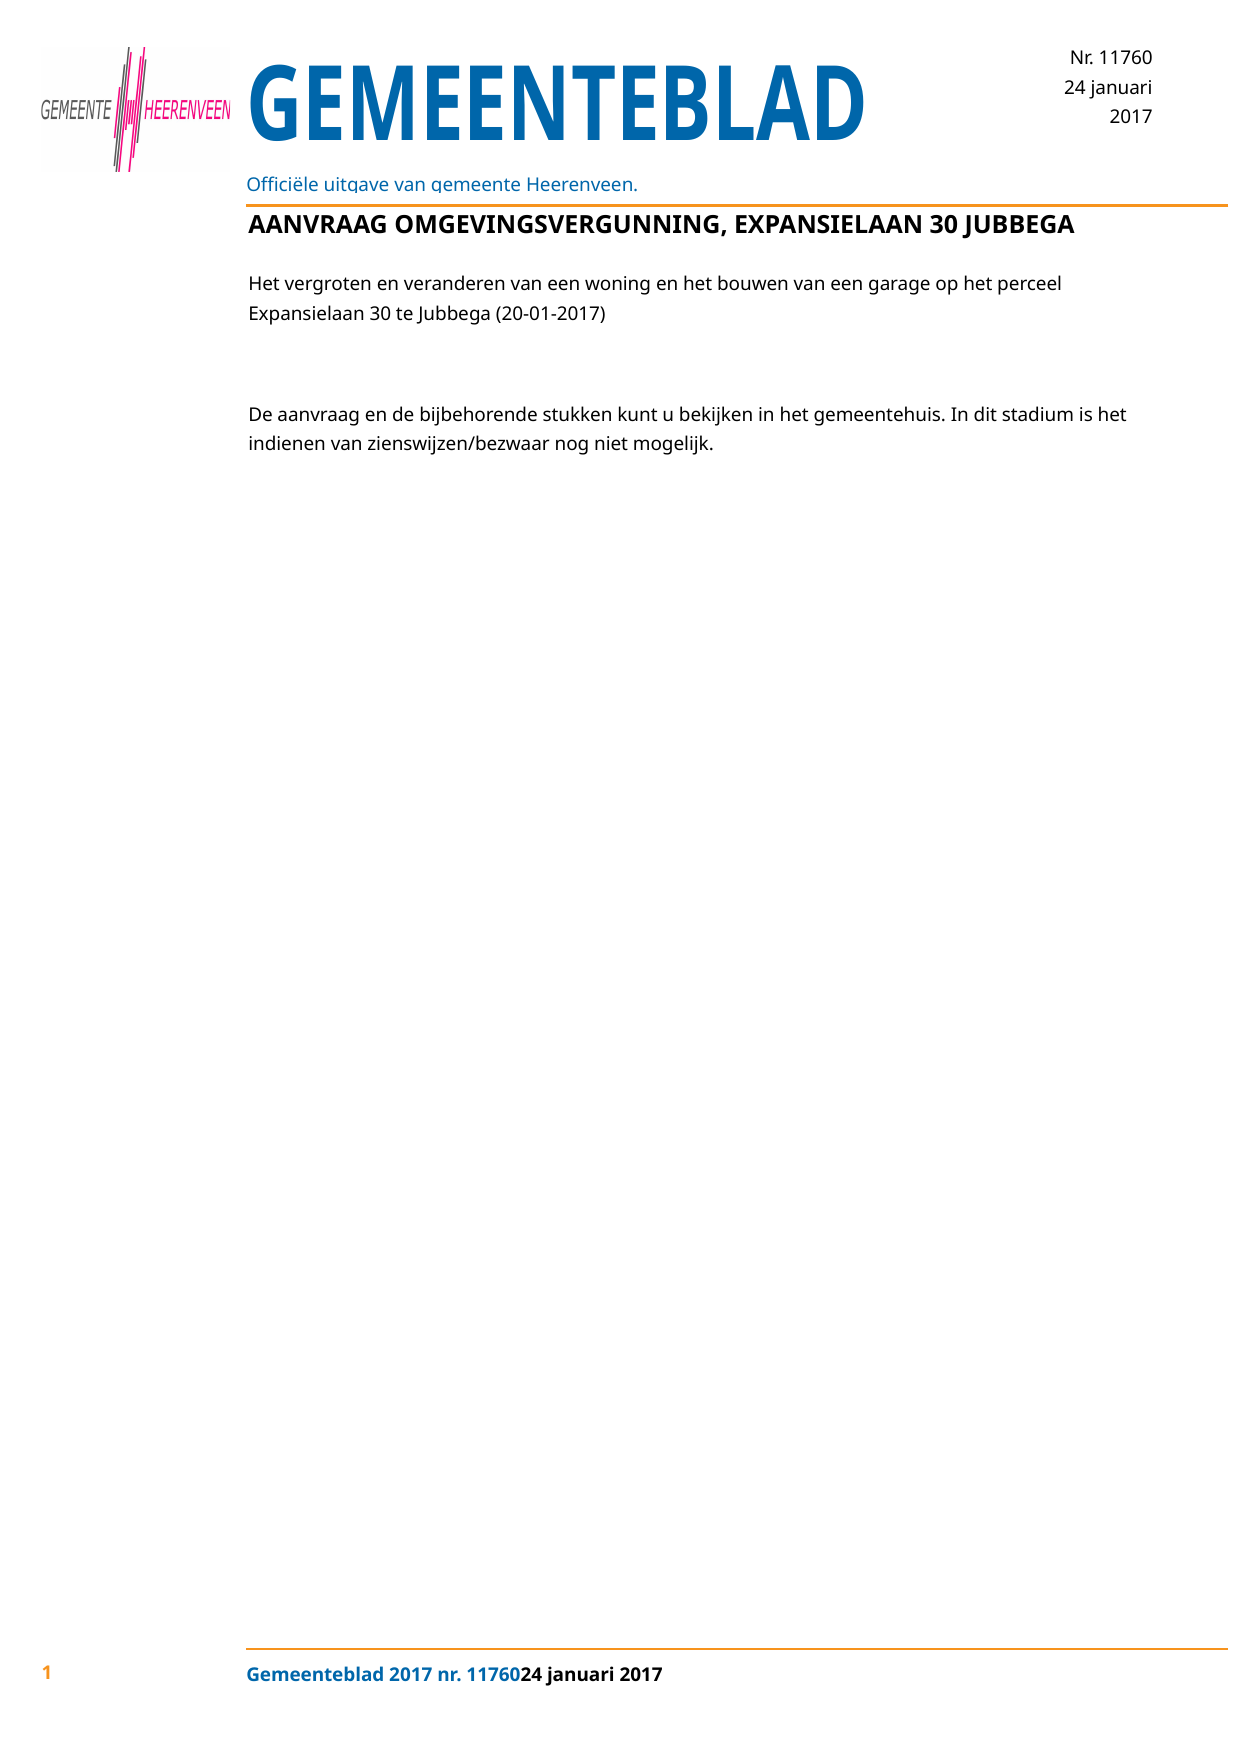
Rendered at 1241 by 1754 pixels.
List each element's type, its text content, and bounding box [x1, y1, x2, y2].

text Het vergroten en veranderen van een woning en het bouwen van een garage op het perceel Expansielaan 30 te Jubbega (20-01-2017) [248, 270, 1152, 326]
text AANVRAAG OMGEVINGSVERGUNNING, EXPANSIELAAN 30 JUBBEGA [248, 207, 1152, 241]
text De aanvraag en de bijbehorende stukken kunt u bekijken in het gemeentehuis. In dit stadium is het indienen van zienswijzen/bezwaar nog niet mogelijk. [248, 401, 1152, 456]
picture [41, 47, 231, 172]
